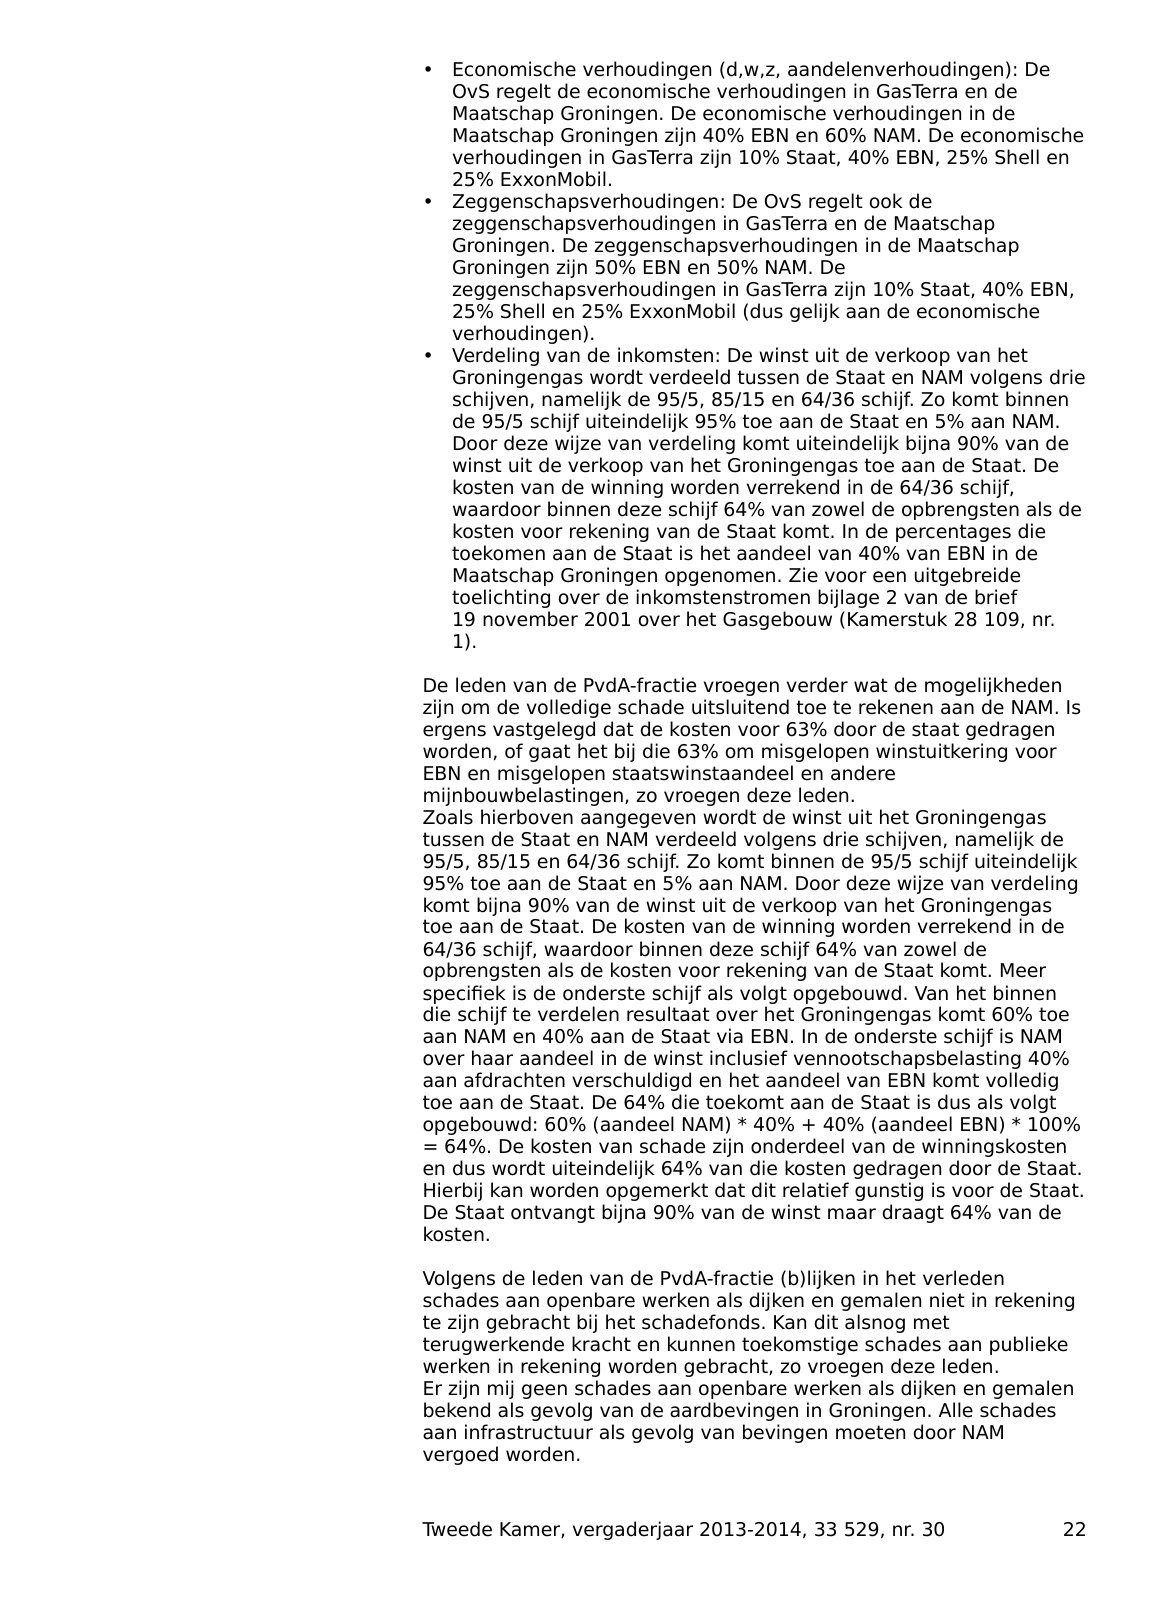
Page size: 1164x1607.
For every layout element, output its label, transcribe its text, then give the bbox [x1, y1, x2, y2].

text Er zijn mij geen schades aan openbare werken als dijken en gemalen bekend als gevolg van de aardbevingen in Groningen. Alle schades aan infrastructuur als gevolg van bevingen moeten door NAM vergoed worden. [422, 1378, 1087, 1466]
text • Zeggenschapsverhoudingen: De OvS regelt ook de zeggenschapsverhoudingen in GasTerra en de Maatschap Groningen. De zeggenschapsverhoudingen in de Maatschap Groningen zijn 50% EBN en 50% NAM. De zeggenschapsverhoudingen in GasTerra zijn 10% Staat, 40% EBN, 25% Shell en 25% ExxonMobil (dus gelijk aan de economische verhoudingen). [422, 191, 1087, 345]
text Volgens de leden van de PvdA-fractie (b)lijken in het verleden schades aan openbare werken als dijken en gemalen niet in rekening te zijn gebracht bij het schadefonds. Kan dit alsnog met terugwerkende kracht en kunnen toekomstige schades aan publieke werken in rekening worden gebracht, zo vroegen deze leden. [422, 1268, 1087, 1378]
text • Economische verhoudingen (d,w,z, aandelenverhoudingen): De OvS regelt de economische verhoudingen in GasTerra en de Maatschap Groningen. De economische verhoudingen in de Maatschap Groningen zijn 40% EBN en 60% NAM. De economische verhoudingen in GasTerra zijn 10% Staat, 40% EBN, 25% Shell en 25% ExxonMobil. [422, 59, 1087, 191]
text De leden van de PvdA-fractie vroegen verder wat de mogelijkheden zijn om de volledige schade uitsluitend toe te rekenen aan de NAM. Is ergens vastgelegd dat de kosten voor 63% door de staat gedragen worden, of gaat het bij die 63% om misgelopen winstuitkering voor EBN en misgelopen staatswinstaandeel en andere mijnbouwbelastingen, zo vroegen deze leden. [422, 675, 1087, 807]
text • Verdeling van de inkomsten: De winst uit de verkoop van het Groningengas wordt verdeeld tussen de Staat en NAM volgens drie schijven, namelijk de 95/5, 85/15 en 64/36 schijf. Zo komt binnen de 95/5 schijf uiteindelijk 95% toe aan de Staat en 5% aan NAM. Door deze wijze van verdeling komt uiteindelijk bijna 90% van de winst uit de verkoop van het Groningengas toe aan de Staat. De kosten van de winning worden verrekend in de 64/36 schijf, waardoor binnen deze schijf 64% van zowel de opbrengsten als de kosten voor rekening van de Staat komt. In de percentages die toekomen aan de Staat is het aandeel van 40% van EBN in de Maatschap Groningen opgenomen. Zie voor een uitgebreide toelichting over de inkomstenstromen bijlage 2 van de brief 19 november 2001 over het Gasgebouw (Kamerstuk 28 109, nr. 1). [422, 345, 1087, 652]
text Zoals hierboven aangegeven wordt de winst uit het Groningengas tussen de Staat en NAM verdeeld volgens drie schijven, namelijk de 95/5, 85/15 en 64/36 schijf. Zo komt binnen de 95/5 schijf uiteindelijk 95% toe aan de Staat en 5% aan NAM. Door deze wijze van verdeling komt bijna 90% van de winst uit de verkoop van het Groningengas toe aan de Staat. De kosten van de winning worden verrekend in de 64/36 schijf, waardoor binnen deze schijf 64% van zowel de opbrengsten als de kosten voor rekening van de Staat komt. Meer specifiek is de onderste schijf als volgt opgebouwd. Van het binnen die schijf te verdelen resultaat over het Groningengas komt 60% toe aan NAM en 40% aan de Staat via EBN. In de onderste schijf is NAM over haar aandeel in de winst inclusief vennootschapsbelasting 40% aan afdrachten verschuldigd en het aandeel van EBN komt volledig toe aan de Staat. De 64% die toekomt aan de Staat is dus als volgt opgebouwd: 60% (aandeel NAM) * 40% + 40% (aandeel EBN) * 100% = 64%. De kosten van schade zijn onderdeel van de winningskosten en dus wordt uiteindelijk 64% van die kosten gedragen door de Staat. Hierbij kan worden opgemerkt dat dit relatief gunstig is voor de Staat. De Staat ontvangt bijna 90% van de winst maar draagt 64% van de kosten. [422, 807, 1087, 1246]
